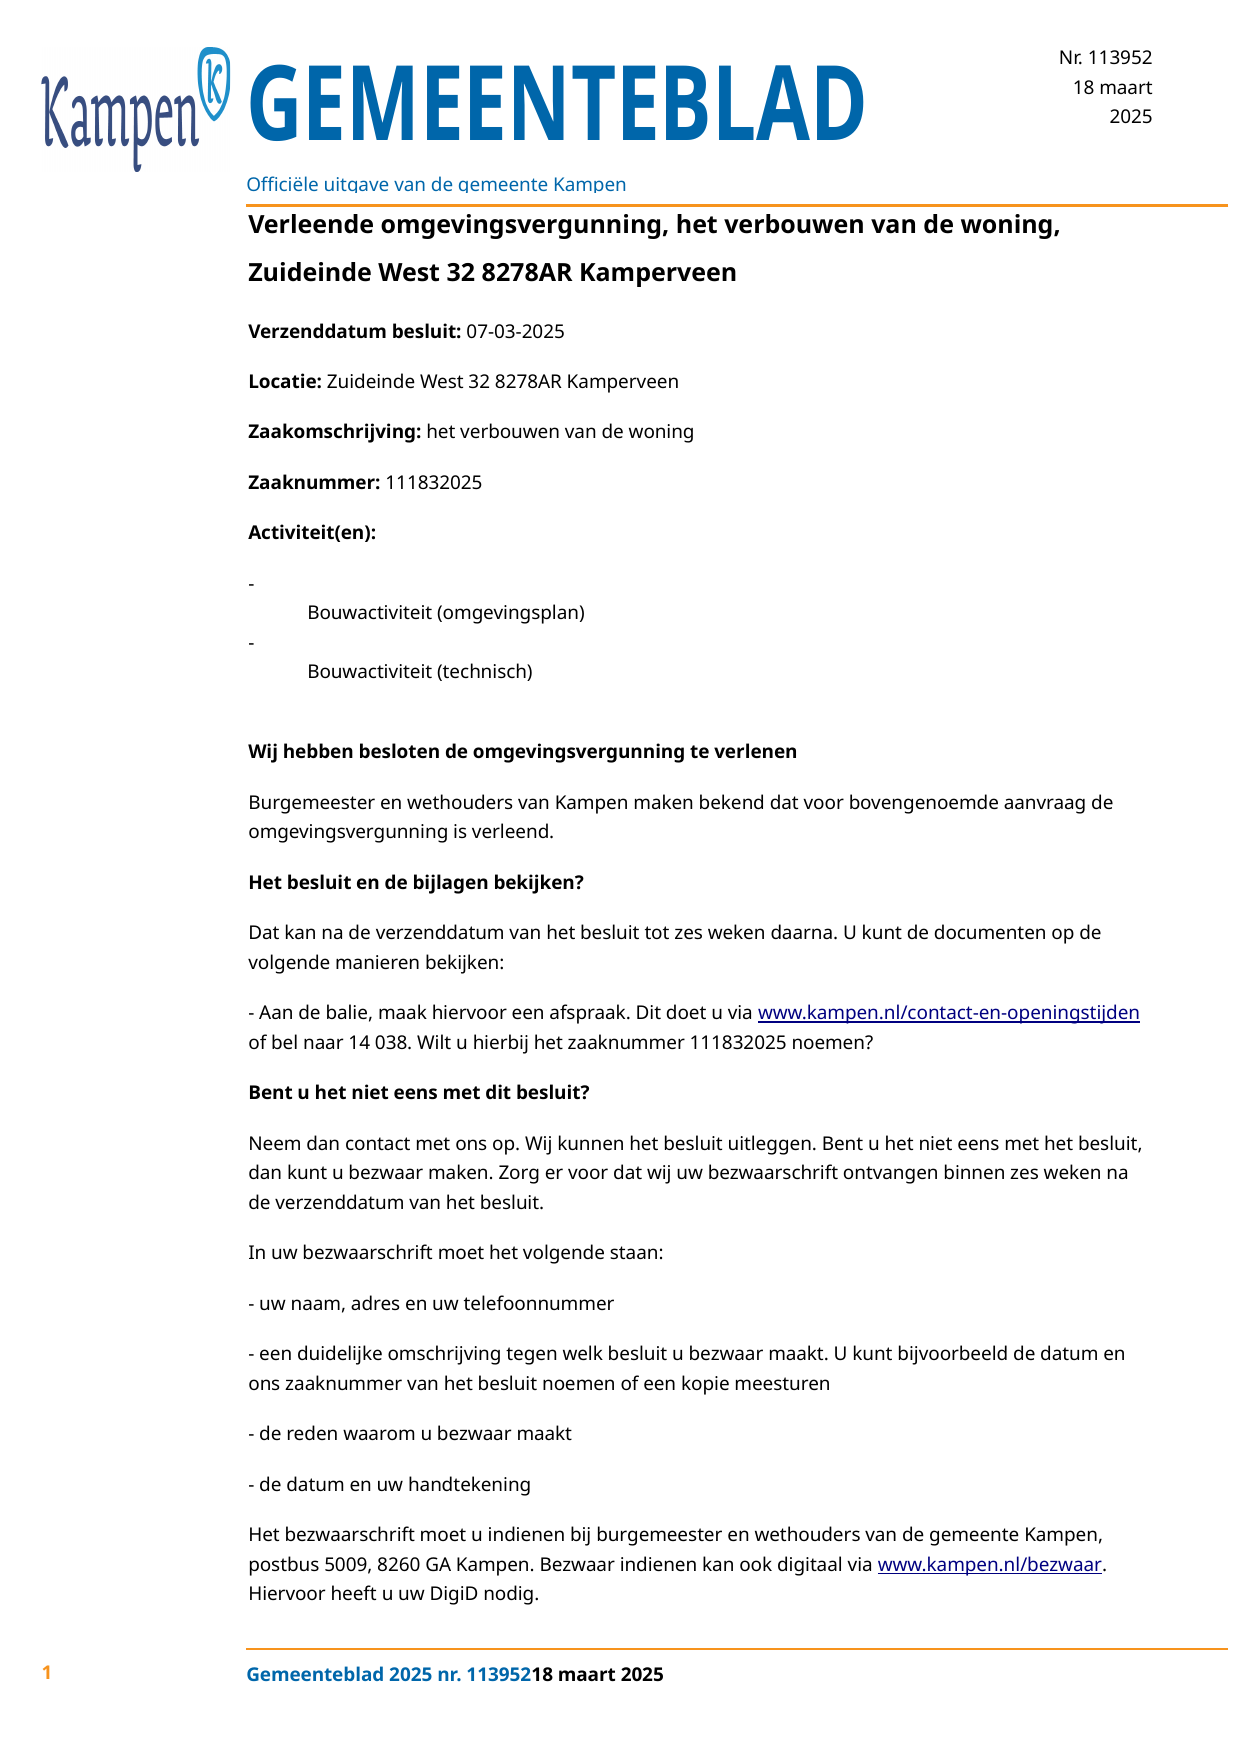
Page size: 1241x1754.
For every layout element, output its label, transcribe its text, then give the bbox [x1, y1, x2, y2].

text Wij hebben besloten de omgevingsvergunning te verlenen [248, 739, 1152, 764]
text Zaaknummer: 111832025 [248, 469, 1152, 495]
picture [41, 47, 231, 172]
text Burgemeester en wethouders van Kampen maken bekend dat voor bovengenoemde aanvraag de omgevingsvergunning is verleend. [248, 789, 1152, 844]
list Bouwactiviteit (technisch) [248, 659, 1152, 684]
text Het besluit en de bijlagen bekijken? [248, 869, 1152, 895]
text Neem dan contact met ons op. Wij kunnen het besluit uitleggen. Bent u het niet eens met het besluit, dan kunt u bezwaar maken. Zorg er voor dat wij uw bezwaarschrift ontvangen binnen zes weken na de verzenddatum van het besluit. [248, 1130, 1152, 1215]
text Verleende omgevingsvergunning, het verbouwen van de woning, Zuideinde West 32 8278AR Kamperveen [248, 207, 1152, 288]
text Verzenddatum besluit: 07-03-2025 [248, 318, 1152, 344]
text Dat kan na de verzenddatum van het besluit tot zes weken daarna. U kunt de documenten op de volgende manieren bekijken: [248, 919, 1152, 975]
text - Aan de balie, maak hiervoor een afspraak. Dit doet u via www.kampen.nl/contact-en-openingstijden of bel naar 14 038. Wilt u hierbij het zaaknummer 111832025 noemen? [248, 999, 1152, 1055]
text - uw naam, adres en uw telefoonnummer [248, 1290, 1152, 1316]
text In uw bezwaarschrift moet het volgende staan: [248, 1239, 1152, 1265]
text Activiteit(en): [248, 519, 1152, 545]
text - de reden waarom u bezwaar maakt [248, 1420, 1152, 1446]
text - een duidelijke omschrijving tegen welk besluit u bezwaar maakt. U kunt bijvoorbeeld de datum en ons zaaknummer van het besluit noemen of een kopie meesturen [248, 1340, 1152, 1396]
list Bouwactiviteit (omgevingsplan) [248, 599, 1152, 625]
text - de datum en uw handtekening [248, 1471, 1152, 1497]
text Het bezwaarschrift moet u indienen bij burgemeester en wethouders van de gemeente Kampen, postbus 5009, 8260 GA Kampen. Bezwaar indienen kan ook digitaal via www.kampen.nl/bezwaar. Hiervoor heeft u uw DigiD nodig. [248, 1521, 1152, 1606]
text Locatie: Zuideinde West 32 8278AR Kamperveen [248, 368, 1152, 394]
text Zaakomschrijving: het verbouwen van de woning [248, 419, 1152, 444]
text Bent u het niet eens met dit besluit? [248, 1079, 1152, 1105]
